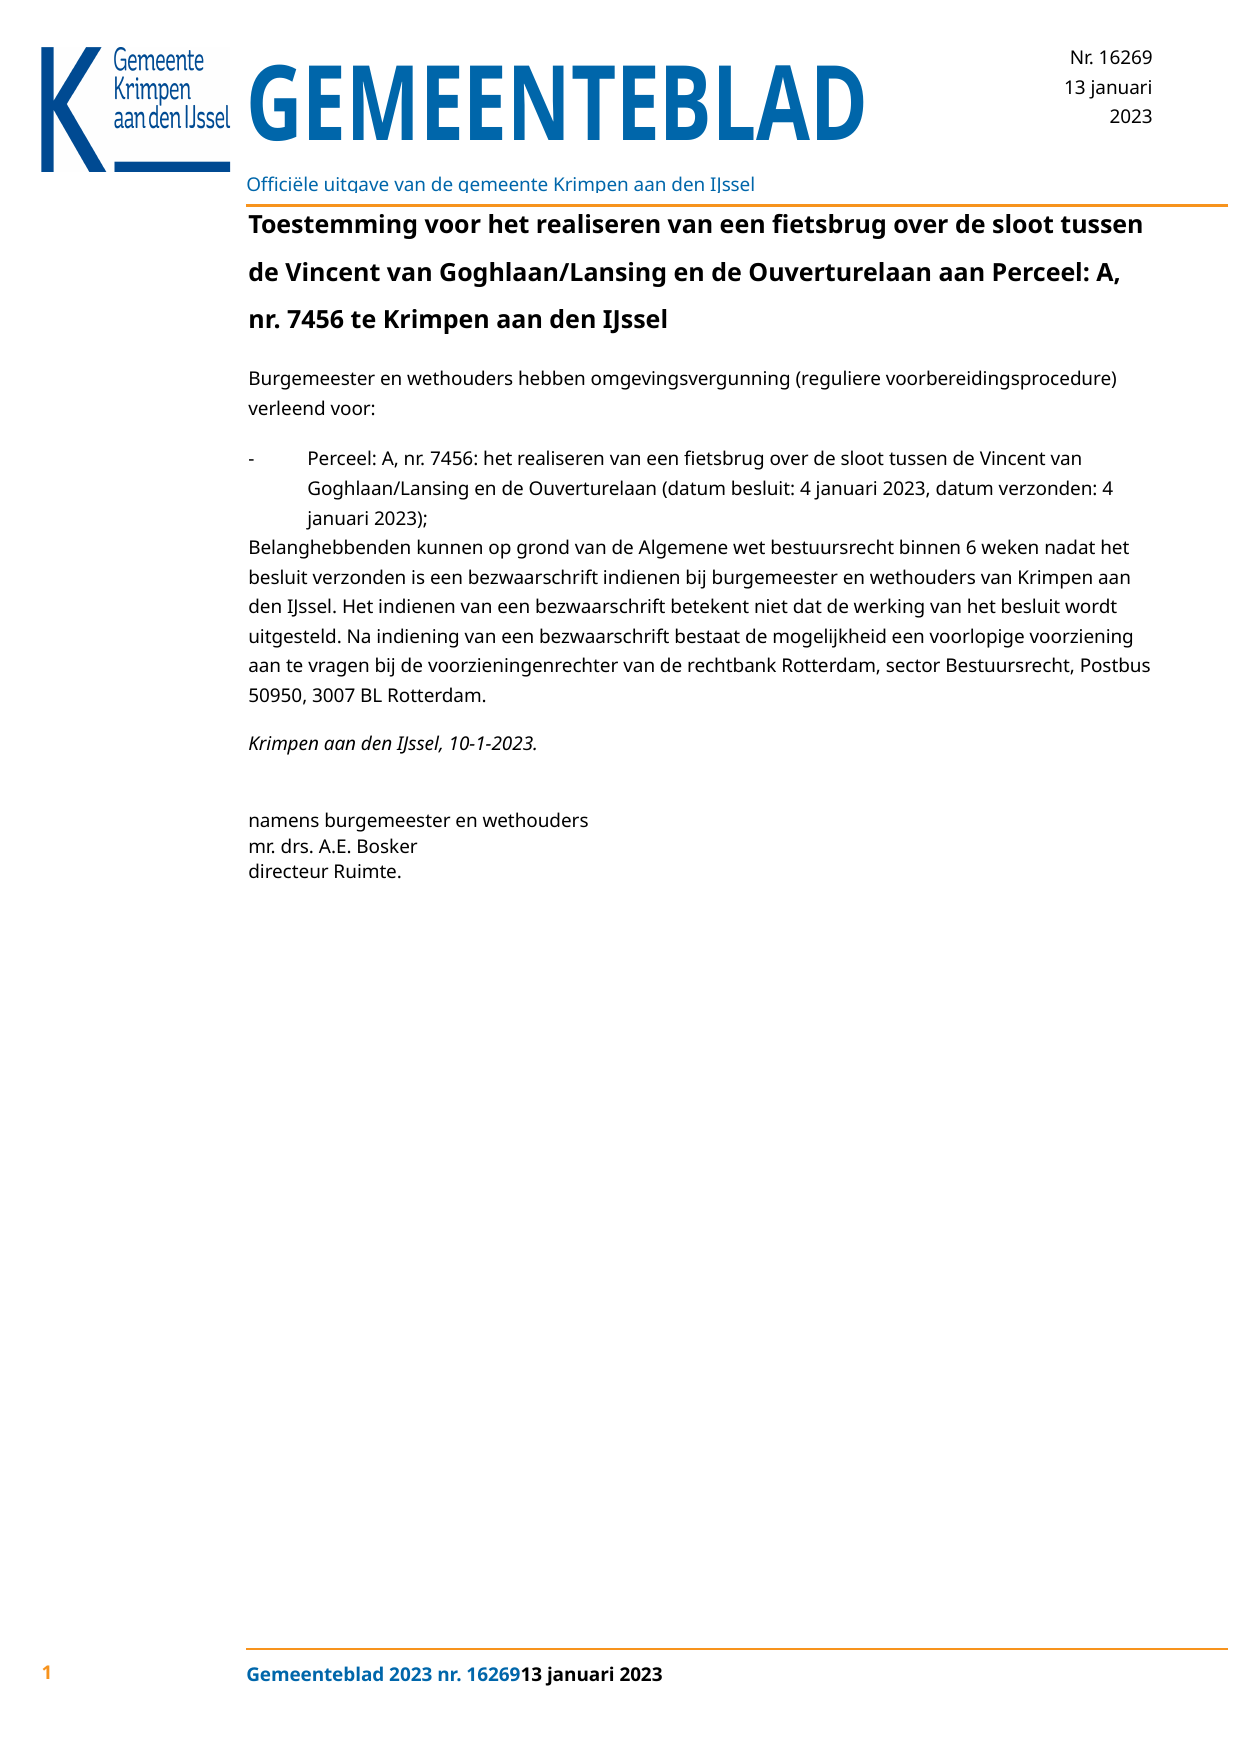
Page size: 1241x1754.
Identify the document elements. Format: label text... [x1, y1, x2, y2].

text Toestemming voor het realiseren van een fietsbrug over de sloot tussen de Vincent van Goghlaan/Lansing en de Ouverturelaan aan Perceel: A, nr. 7456 te Krimpen aan den IJssel [248, 207, 1152, 336]
text Belanghebbenden kunnen op grond van de Algemene wet bestuursrecht binnen 6 weken nadat het besluit verzonden is een bezwaarschrift indienen bij burgemeester en wethouders van Krimpen aan den IJssel. Het indienen van een bezwaarschrift betekent niet dat de werking van het besluit wordt uitgesteld. Na indiening van een bezwaarschrift bestaat de mogelijkheid een voorlopige voorziening aan te vragen bij de voorzieningenrechter van de rechtbank Rotterdam, sector Bestuursrecht, Postbus 50950, 3007 BL Rotterdam. [248, 534, 1152, 708]
picture [41, 47, 231, 172]
text Krimpen aan den IJssel, 10-1-2023. [248, 730, 1152, 756]
text namens burgemeester en wethouders [248, 807, 1152, 833]
text directeur Ruimte. [248, 859, 1152, 884]
list Perceel: A, nr. 7456: het realiseren van een fietsbrug over de sloot tussen de Vincent van Goghlaan/Lansing en de Ouverturelaan (datum besluit: 4 januari 2023, datum verzonden: 4 januari 2023); [248, 446, 1152, 530]
text Burgemeester en wethouders hebben omgevingsvergunning (reguliere voorbereidingsprocedure) verleend voor: [248, 366, 1152, 421]
text mr. drs. A.E. Bosker [248, 833, 1152, 859]
